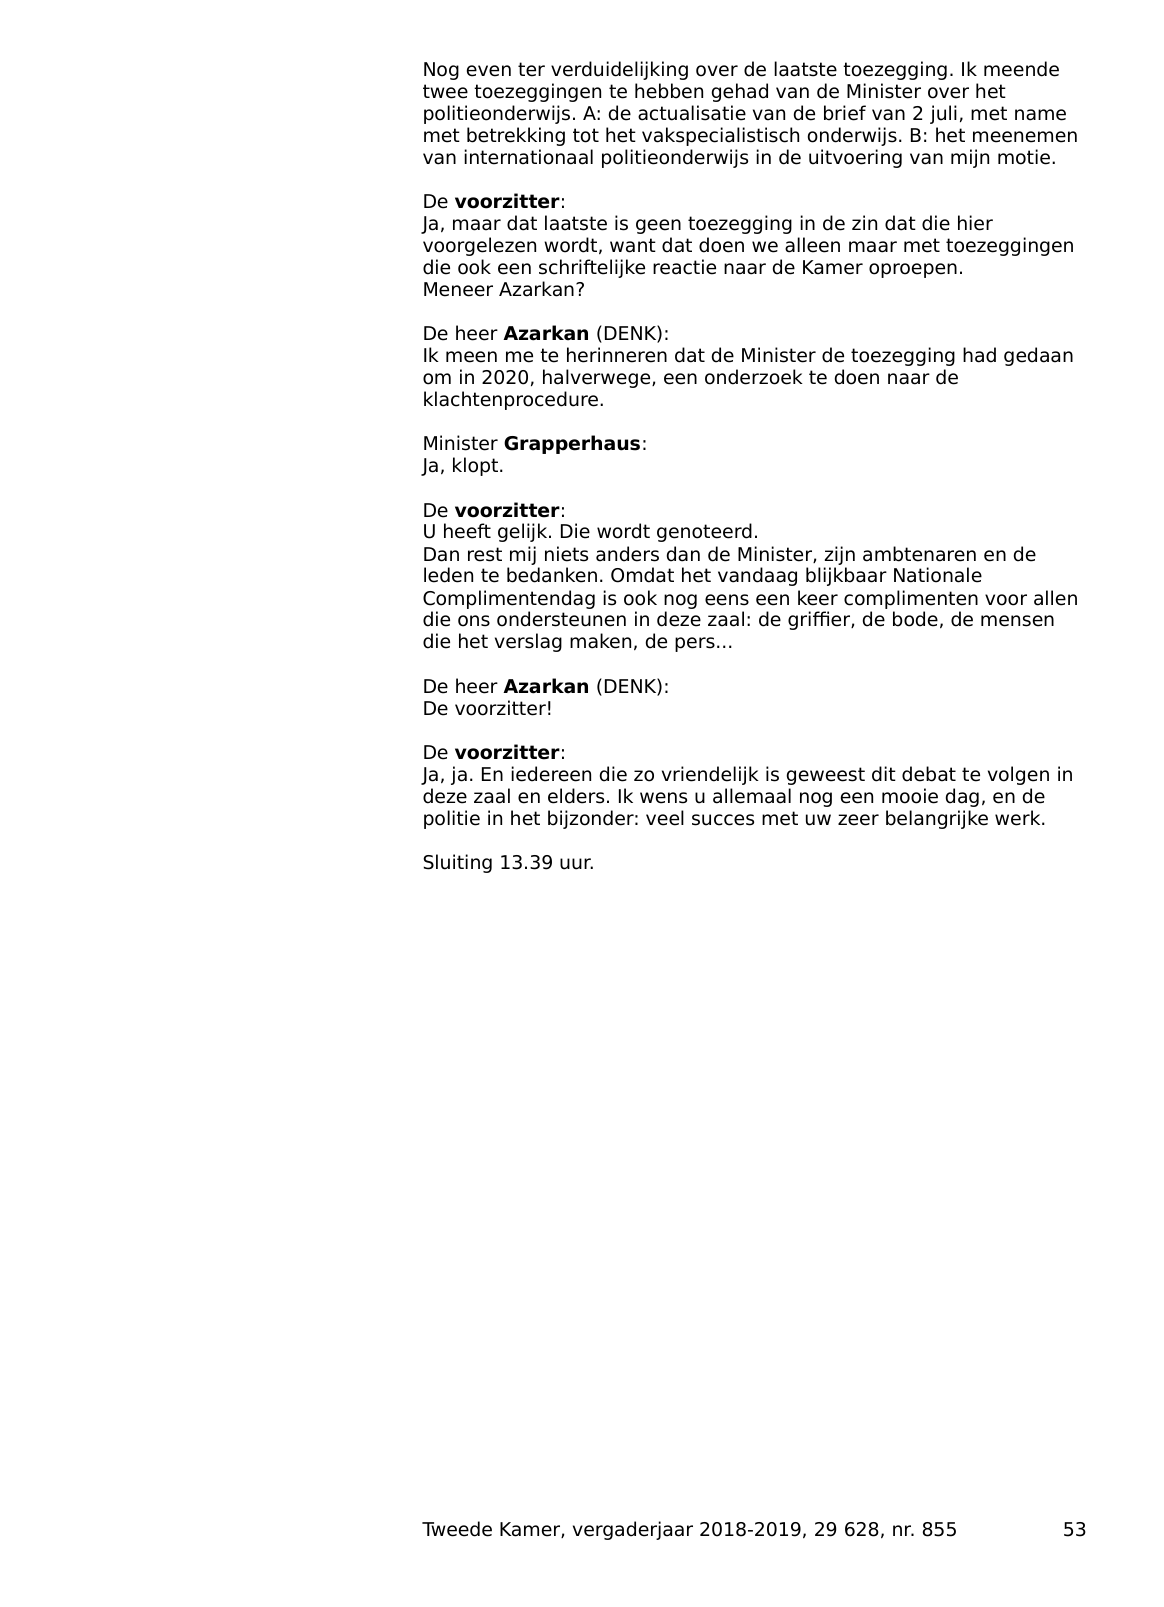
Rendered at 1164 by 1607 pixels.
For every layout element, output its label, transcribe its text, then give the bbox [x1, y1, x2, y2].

text Sluiting 13.39 uur. [422, 852, 1087, 874]
text De voorzitter: [422, 191, 1087, 213]
text De voorzitter: [422, 742, 1087, 764]
text Ja, maar dat laatste is geen toezegging in de zin dat die hier voorgelezen wordt, want dat doen we alleen maar met toezeggingen die ook een schriftelijke reactie naar de Kamer oproepen. [422, 213, 1087, 279]
text De voorzitter: [422, 499, 1087, 521]
text Ja, klopt. [422, 455, 1087, 477]
text De voorzitter! [422, 697, 1087, 719]
text Ja, ja. En iedereen die zo vriendelijk is geweest dit debat te volgen in deze zaal en elders. Ik wens u allemaal nog een mooie dag, en de politie in het bijzonder: veel succes met uw zeer belangrijke werk. [422, 764, 1087, 829]
text De heer Azarkan (DENK): [422, 323, 1087, 345]
text Ik meen me te herinneren dat de Minister de toezegging had gedaan om in 2020, halverwege, een onderzoek te doen naar de klachtenprocedure. [422, 345, 1087, 411]
text De heer Azarkan (DENK): [422, 676, 1087, 697]
text Nog even ter verduidelijking over de laatste toezegging. Ik meende twee toezeggingen te hebben gehad van de Minister over het politieonderwijs. A: de actualisatie van de brief van 2 juli, met name met betrekking tot het vakspecialistisch onderwijs. B: het meenemen van internationaal politieonderwijs in de uitvoering van mijn motie. [422, 59, 1087, 169]
text Minister Grapperhaus: [422, 433, 1087, 455]
text Dan rest mij niets anders dan de Minister, zijn ambtenaren en de leden te bedanken. Omdat het vandaag blijkbaar Nationale Complimentendag is ook nog eens een keer complimenten voor allen die ons ondersteunen in deze zaal: de griffier, de bode, de mensen die het verslag maken, de pers... [422, 543, 1087, 653]
text U heeft gelijk. Die wordt genoteerd. [422, 521, 1087, 543]
text Meneer Azarkan? [422, 279, 1087, 301]
